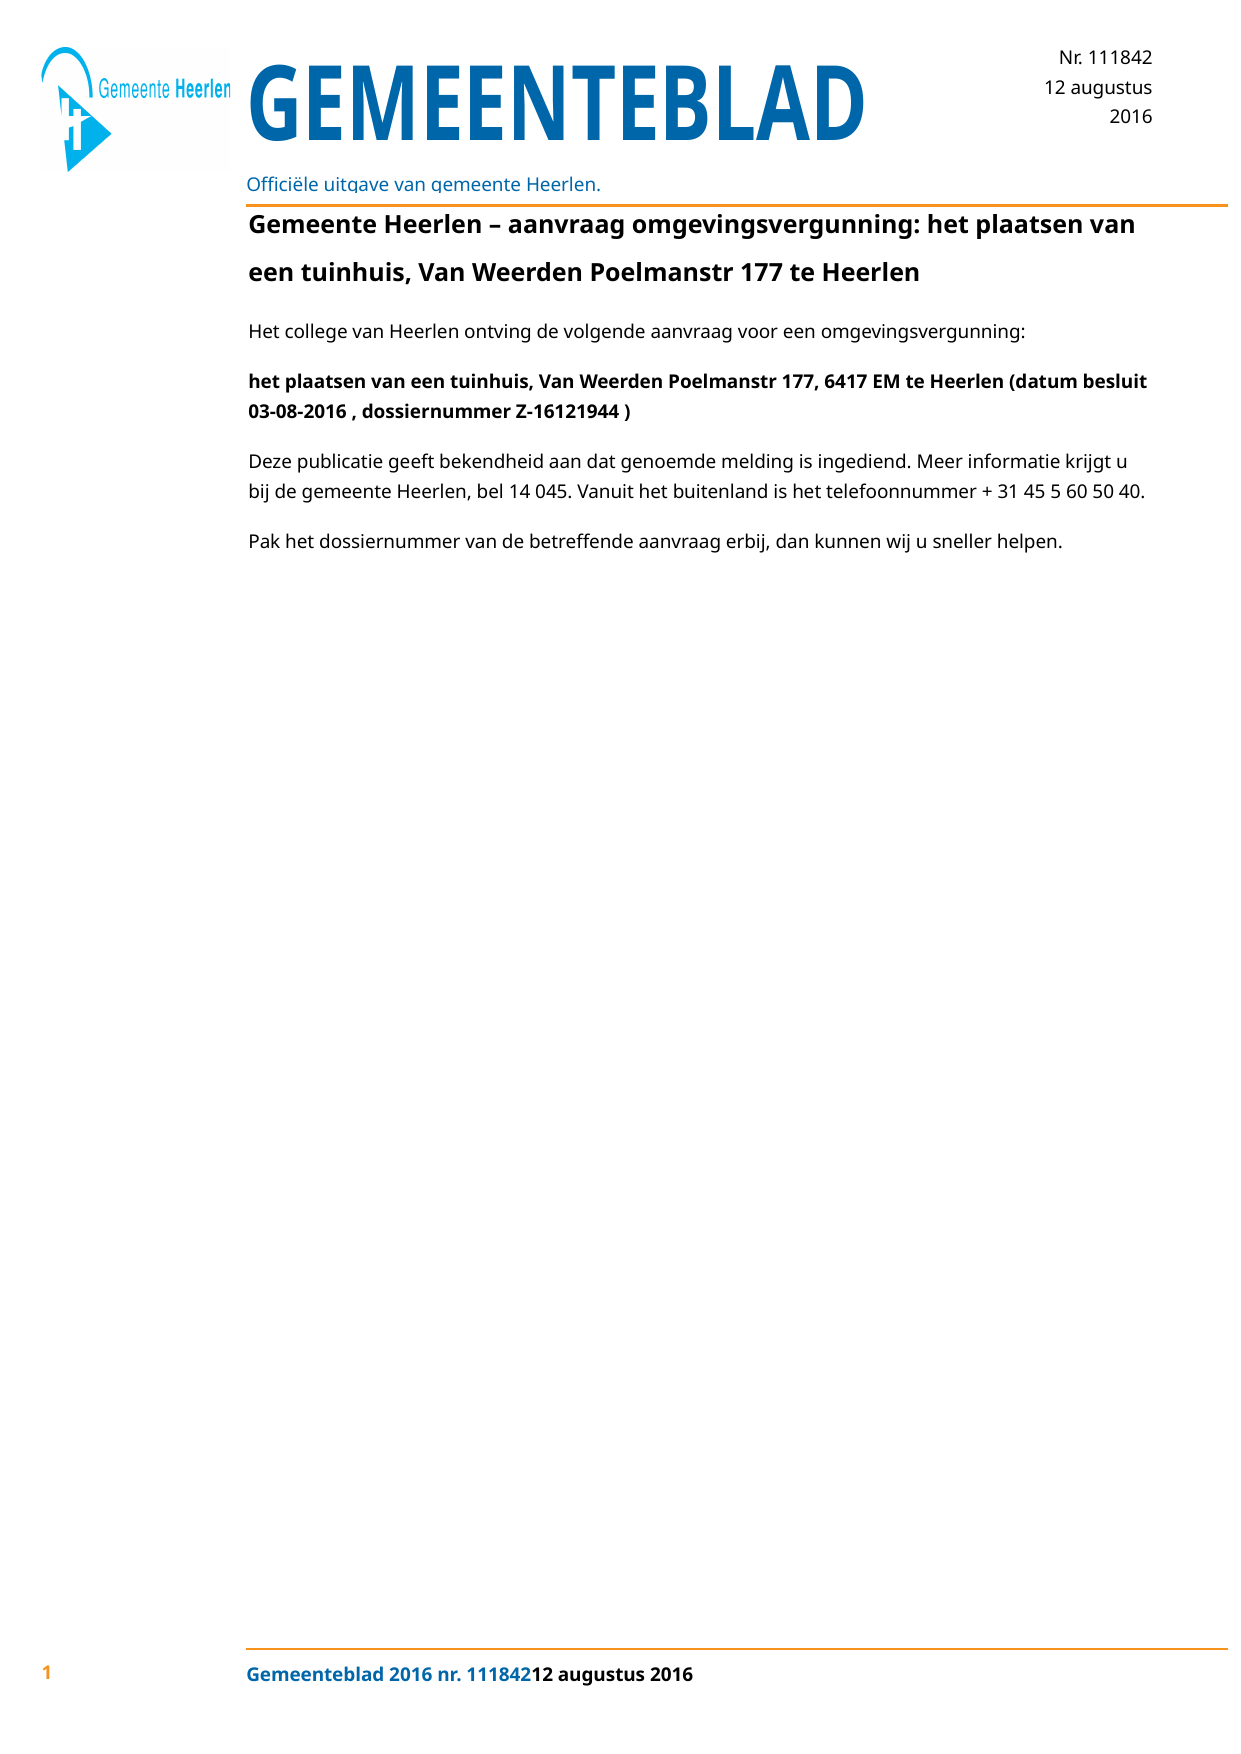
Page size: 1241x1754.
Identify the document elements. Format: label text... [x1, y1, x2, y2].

picture [41, 47, 231, 172]
text het plaatsen van een tuinhuis, Van Weerden Poelmanstr 177, 6417 EM te Heerlen (datum besluit 03-08-2016 , dossiernummer Z-16121944 ) [248, 368, 1152, 424]
text Pak het dossiernummer van de betreffende aanvraag erbij, dan kunnen wij u sneller helpen. [248, 528, 1152, 554]
text Het college van Heerlen ontving de volgende aanvraag voor een omgevingsvergunning: [248, 318, 1152, 344]
text Deze publicatie geeft bekendheid aan dat genoemde melding is ingediend. Meer informatie krijgt u bij de gemeente Heerlen, bel 14 045. Vanuit het buitenland is het telefoonnummer + 31 45 5 60 50 40. [248, 448, 1152, 504]
text Gemeente Heerlen – aanvraag omgevingsvergunning: het plaatsen van een tuinhuis, Van Weerden Poelmanstr 177 te Heerlen [248, 207, 1152, 288]
picture [41, 47, 58, 70]
